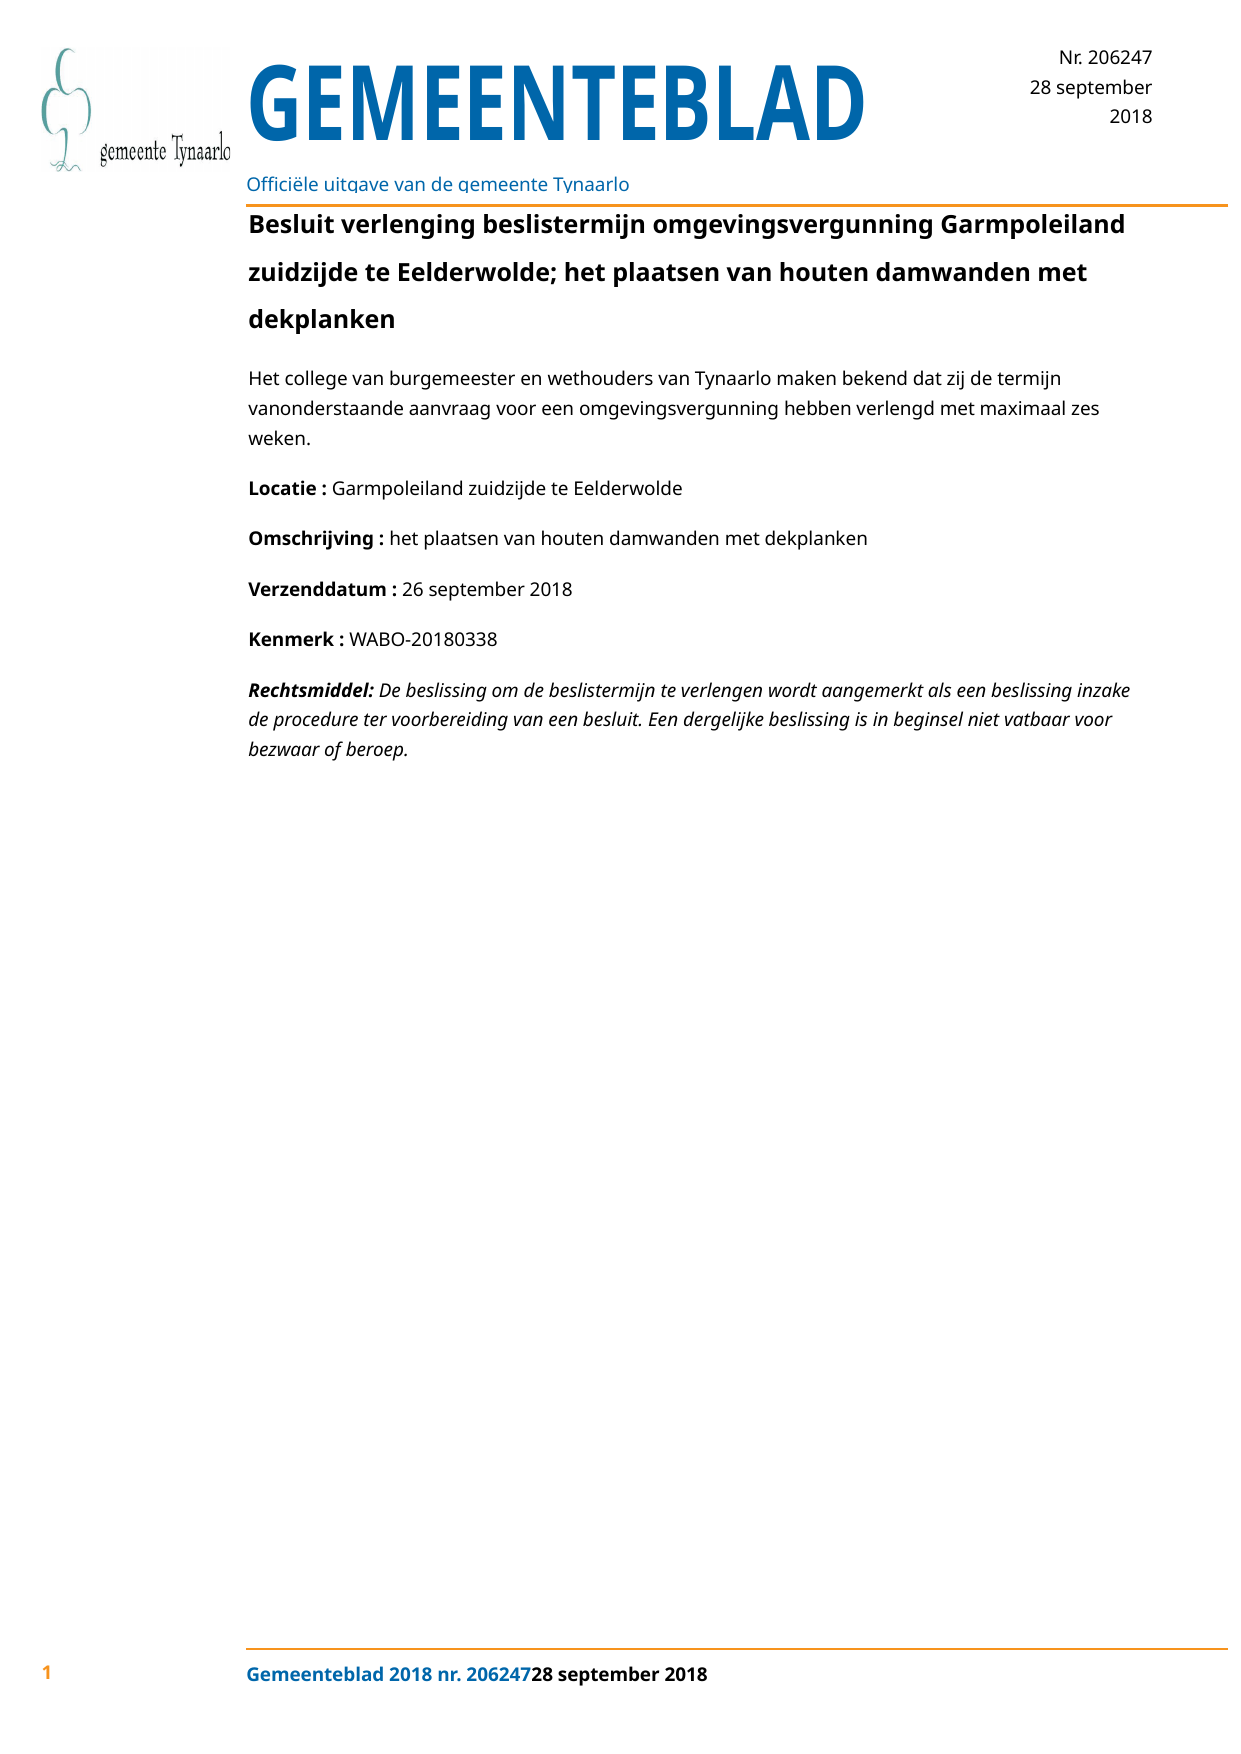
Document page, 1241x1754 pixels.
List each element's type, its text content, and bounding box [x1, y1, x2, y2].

text Rechtsmiddel: De beslissing om de beslistermijn te verlengen wordt aangemerkt als een beslissing inzake de procedure ter voorbereiding van een besluit. Een dergelijke beslissing is in beginsel niet vatbaar voor bezwaar of beroep. [248, 677, 1152, 762]
text Verzenddatum : 26 september 2018 [248, 576, 1152, 602]
text Het college van burgemeester en wethouders van Tynaarlo maken bekend dat zij de termijn vanonderstaande aanvraag voor een omgevingsvergunning hebben verlengd met maximaal zes weken. [248, 366, 1152, 450]
text Kenmerk : WABO-20180338 [248, 626, 1152, 652]
text Locatie : Garmpoleiland zuidzijde te Eelderwolde [248, 475, 1152, 501]
picture [41, 47, 231, 172]
text Omschrijving : het plaatsen van houten damwanden met dekplanken [248, 526, 1152, 551]
text Besluit verlenging beslistermijn omgevingsvergunning Garmpoleiland zuidzijde te Eelderwolde; het plaatsen van houten damwanden met dekplanken [248, 207, 1152, 336]
